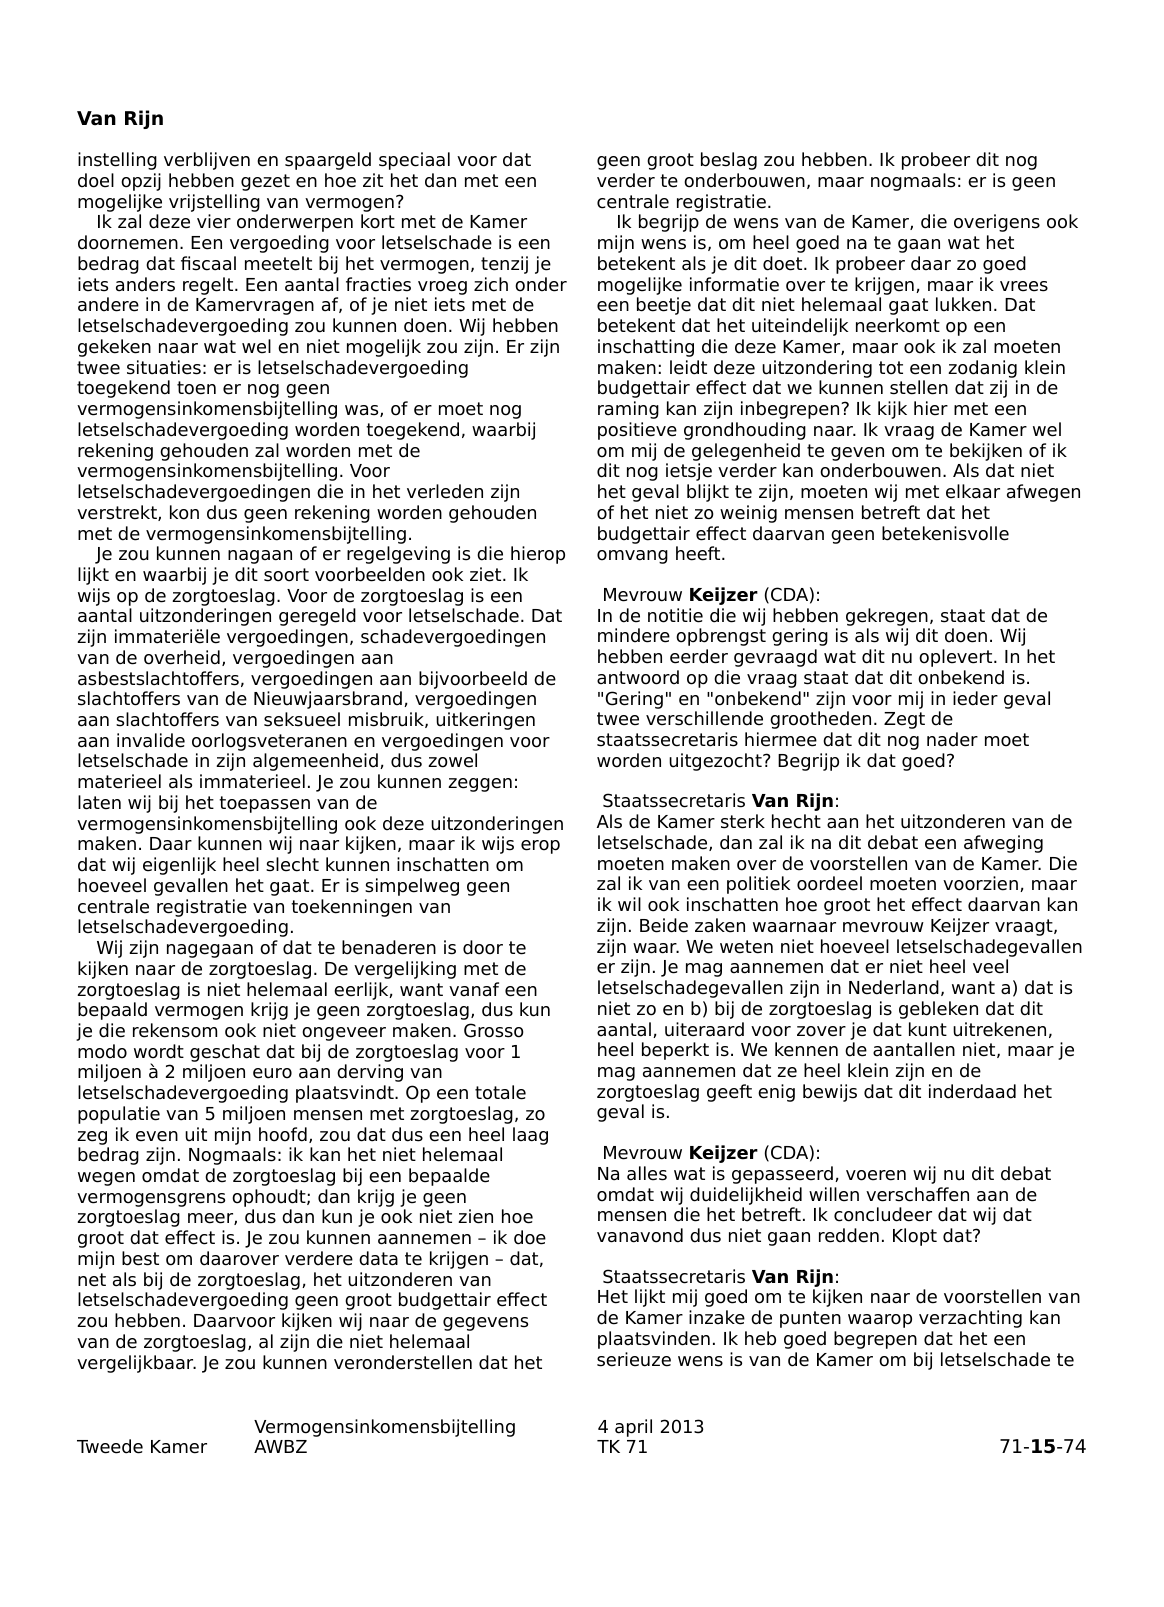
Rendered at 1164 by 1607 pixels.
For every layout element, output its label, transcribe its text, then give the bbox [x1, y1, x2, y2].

text Staatssecretaris Van Rijn: [596, 1267, 1087, 1287]
text Mevrouw Keijzer (CDA): [596, 585, 1087, 606]
text Staatssecretaris Van Rijn: [596, 791, 1087, 812]
text Wij zijn nagegaan of dat te benaderen is door te kijken naar de zorgtoeslag. De vergelijking met de zorgtoeslag is niet helemaal eerlijk, want vanaf een bepaald vermogen krijg je geen zorgtoeslag, dus kun je die rekensom ook niet ongeveer maken. Grosso modo wordt geschat dat bij de zorgtoeslag voor 1 miljoen à 2 miljoen euro aan derving van letselschadevergoeding plaatsvindt. Op een totale populatie van 5 miljoen mensen met zorgtoeslag, zo zeg ik even uit mijn hoofd, zou dat dus een heel laag bedrag zijn. Nogmaals: ik kan het niet helemaal wegen omdat de zorgtoeslag bij een bepaalde vermogensgrens ophoudt; dan krijg je geen zorgtoeslag meer, dus dan kun je ook niet zien hoe groot dat effect is. Je zou kunnen aannemen – ik doe mijn best om daarover verdere data te krijgen – dat, net als bij de zorgtoeslag, het uitzonderen van letselschadevergoeding geen groot budgettair effect zou hebben. Daarvoor kijken wij naar de gegevens van de zorgtoeslag, al zijn die niet helemaal vergelijkbaar. Je zou kunnen veronderstellen dat het [77, 938, 567, 1373]
text Ik zal deze vier onderwerpen kort met de Kamer doornemen. Een vergoeding voor letselschade is een bedrag dat fiscaal meetelt bij het vermogen, tenzij je iets anders regelt. Een aantal fracties vroeg zich onder andere in de Kamervragen af, of je niet iets met de letselschadevergoeding zou kunnen doen. Wij hebben gekeken naar wat wel en niet mogelijk zou zijn. Er zijn twee situaties: er is letselschadevergoeding toegekend toen er nog geen vermogensinkomensbijtelling was, of er moet nog letselschadevergoeding worden toegekend, waarbij rekening gehouden zal worden met de vermogensinkomensbijtelling. Voor letselschadevergoedingen die in het verleden zijn verstrekt, kon dus geen rekening worden gehouden met de vermogensinkomensbijtelling. [77, 212, 567, 544]
text Het lijkt mij goed om te kijken naar de voorstellen van de Kamer inzake de punten waarop verzachting kan plaatsvinden. Ik heb goed begrepen dat het een serieuze wens is van de Kamer om bij letselschade te [596, 1287, 1087, 1370]
text geen groot beslag zou hebben. Ik probeer dit nog verder te onderbouwen, maar nogmaals: er is geen centrale registratie. [596, 150, 1087, 212]
text Na alles wat is gepasseerd, voeren wij nu dit debat omdat wij duidelijkheid willen verschaffen aan de mensen die het betreft. Ik concludeer dat wij dat vanavond dus niet gaan redden. Klopt dat? [596, 1164, 1087, 1247]
text Mevrouw Keijzer (CDA): [596, 1143, 1087, 1164]
text Ik begrijp de wens van de Kamer, die overigens ook mijn wens is, om heel goed na te gaan wat het betekent als je dit doet. Ik probeer daar zo goed mogelijke informatie over te krijgen, maar ik vrees een beetje dat dit niet helemaal gaat lukken. Dat betekent dat het uiteindelijk neerkomt op een inschatting die deze Kamer, maar ook ik zal moeten maken: leidt deze uitzondering tot een zodanig klein budgettair effect dat we kunnen stellen dat zij in de raming kan zijn inbegrepen? Ik kijk hier met een positieve grondhouding naar. Ik vraag de Kamer wel om mij de gelegenheid te geven om te bekijken of ik dit nog ietsje verder kan onderbouwen. Als dat niet het geval blijkt te zijn, moeten wij met elkaar afwegen of het niet zo weinig mensen betreft dat het budgettair effect daarvan geen betekenisvolle omvang heeft. [596, 212, 1087, 565]
text Als de Kamer sterk hecht aan het uitzonderen van de letselschade, dan zal ik na dit debat een afweging moeten maken over de voorstellen van de Kamer. Die zal ik van een politiek oordeel moeten voorzien, maar ik wil ook inschatten hoe groot het effect daarvan kan zijn. Beide zaken waarnaar mevrouw Keijzer vraagt, zijn waar. We weten niet hoeveel letselschadegevallen er zijn. Je mag aannemen dat er niet heel veel letselschadegevallen zijn in Nederland, want a) dat is niet zo en b) bij de zorgtoeslag is gebleken dat dit aantal, uiteraard voor zover je dat kunt uitrekenen, heel beperkt is. We kennen de aantallen niet, maar je mag aannemen dat ze heel klein zijn en de zorgtoeslag geeft enig bewijs dat dit inderdaad het geval is. [596, 812, 1087, 1123]
text instelling verblijven en spaargeld speciaal voor dat doel opzij hebben gezet en hoe zit het dan met een mogelijke vrijstelling van vermogen? [77, 150, 567, 212]
text Je zou kunnen nagaan of er regelgeving is die hierop lijkt en waarbij je dit soort voorbeelden ook ziet. Ik wijs op de zorgtoeslag. Voor de zorgtoeslag is een aantal uitzonderingen geregeld voor letselschade. Dat zijn immateriële vergoedingen, schadevergoedingen van de overheid, vergoedingen aan asbestslachtoffers, vergoedingen aan bijvoorbeeld de slachtoffers van de Nieuwjaarsbrand, vergoedingen aan slachtoffers van seksueel misbruik, uitkeringen aan invalide oorlogsveteranen en vergoedingen voor letselschade in zijn algemeenheid, dus zowel materieel als immaterieel. Je zou kunnen zeggen: laten wij bij het toepassen van de vermogensinkomensbijtelling ook deze uitzonderingen maken. Daar kunnen wij naar kijken, maar ik wijs erop dat wij eigenlijk heel slecht kunnen inschatten om hoeveel gevallen het gaat. Er is simpelweg geen centrale registratie van toekenningen van letselschadevergoeding. [77, 544, 567, 938]
text In de notitie die wij hebben gekregen, staat dat de mindere opbrengst gering is als wij dit doen. Wij hebben eerder gevraagd wat dit nu oplevert. In het antwoord op die vraag staat dat dit onbekend is. "Gering" en "onbekend" zijn voor mij in ieder geval twee verschillende grootheden. Zegt de staatssecretaris hiermee dat dit nog nader moet worden uitgezocht? Begrijp ik dat goed? [596, 606, 1087, 771]
